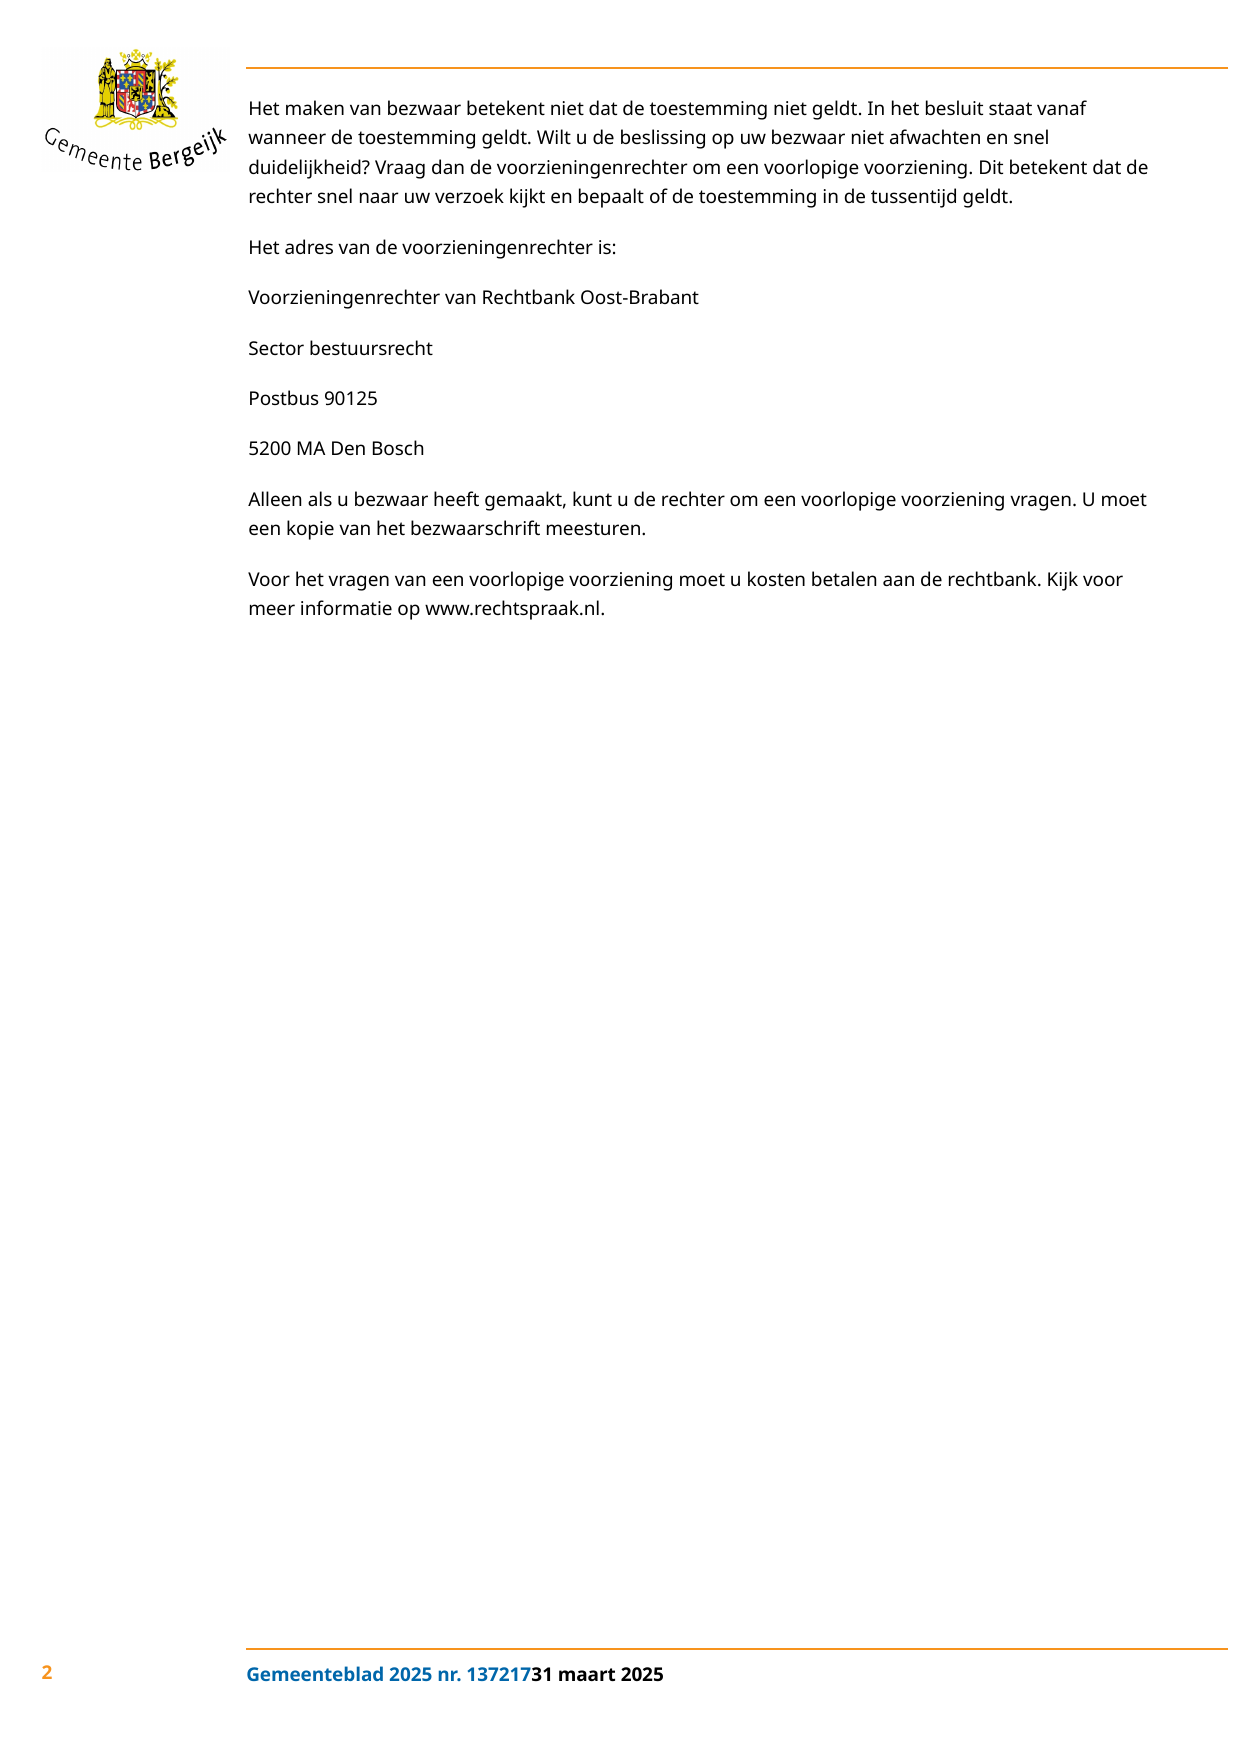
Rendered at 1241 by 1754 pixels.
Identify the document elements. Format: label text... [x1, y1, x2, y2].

text Sector bestuursrecht [248, 335, 1152, 361]
text Voorzieningenrechter van Rechtbank Oost-Brabant [248, 284, 1152, 310]
text Het adres van de voorzieningenrechter is: [248, 234, 1152, 260]
text Postbus 90125 [248, 385, 1152, 411]
text 5200 MA Den Bosch [248, 436, 1152, 461]
picture [41, 47, 231, 172]
text Het maken van bezwaar betekent niet dat de toestemming niet geldt. In het besluit staat vanaf wanneer de toestemming geldt. Wilt u de beslissing op uw bezwaar niet afwachten en snel duidelijkheid? Vraag dan de voorzieningenrechter om een voorlopige voorziening. Dit betekent dat de rechter snel naar uw verzoek kijkt en bepaalt of de toestemming in de tussentijd geldt. [248, 95, 1152, 209]
text Alleen als u bezwaar heeft gemaakt, kunt u de rechter om een voorlopige voorziening vragen. U moet een kopie van het bezwaarschrift meesturen. [248, 486, 1152, 541]
text Voor het vragen van een voorlopige voorziening moet u kosten betalen aan de rechtbank. Kijk voor meer informatie op www.rechtspraak.nl. [248, 566, 1152, 621]
